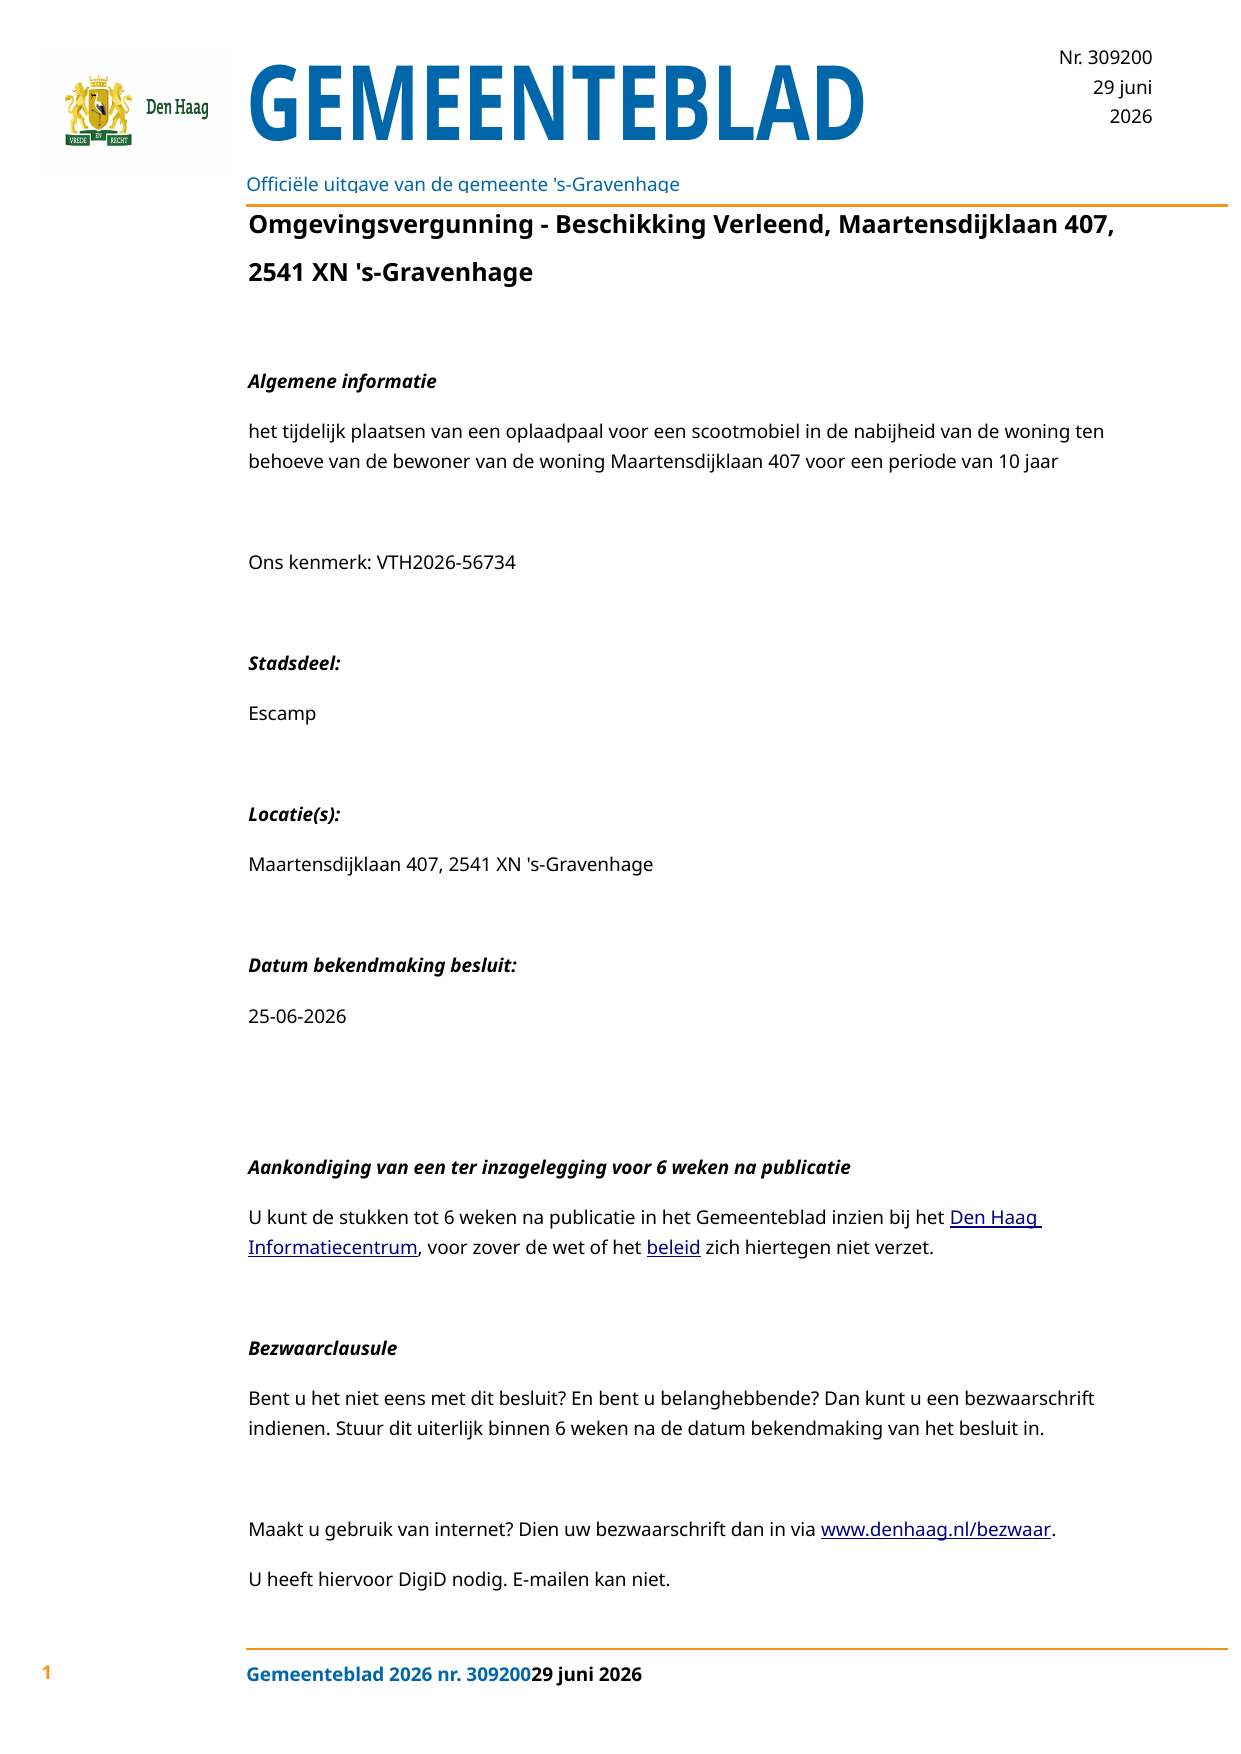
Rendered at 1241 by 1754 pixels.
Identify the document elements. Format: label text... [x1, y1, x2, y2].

text het tijdelijk plaatsen van een oplaadpaal voor een scootmobiel in de nabijheid van de woning ten behoeve van de bewoner van de woning Maartensdijklaan 407 voor een periode van 10 jaar [248, 419, 1152, 474]
text Bezwaarclausule [248, 1335, 1152, 1361]
text Omgevingsvergunning - Beschikking Verleend, Maartensdijklaan 407, 2541 XN 's-Gravenhage [248, 207, 1152, 288]
text U heeft hiervoor DigiD nodig. E-mailen kan niet. [248, 1566, 1152, 1592]
text Datum bekendmaking besluit: [248, 952, 1152, 978]
text Aankondiging van een ter inzagelegging voor 6 weken na publicatie [248, 1154, 1152, 1180]
text Locatie(s): [248, 801, 1152, 827]
text U kunt de stukken tot 6 weken na publicatie in het Gemeenteblad inzien bij het Den Haag Informatiecentrum, voor zover de wet of het beleid zich hiertegen niet verzet. [248, 1204, 1152, 1260]
text Bent u het niet eens met dit besluit? En bent u belanghebbende? Dan kunt u een bezwaarschrift indienen. Stuur dit uiterlijk binnen 6 weken na de datum bekendmaking van het besluit in. [248, 1385, 1152, 1441]
text Algemene informatie [248, 368, 1152, 394]
text Maakt u gebruik van internet? Dien uw bezwaarschrift dan in via www.denhaag.nl/bezwaar. [248, 1516, 1152, 1542]
text Ons kenmerk: VTH2026-56734 [248, 549, 1152, 575]
text Maartensdijklaan 407, 2541 XN 's-Gravenhage [248, 852, 1152, 877]
text Stadsdeel: [248, 650, 1152, 676]
text Escamp [248, 700, 1152, 726]
text 25-06-2026 [248, 1003, 1152, 1029]
picture [41, 47, 231, 172]
